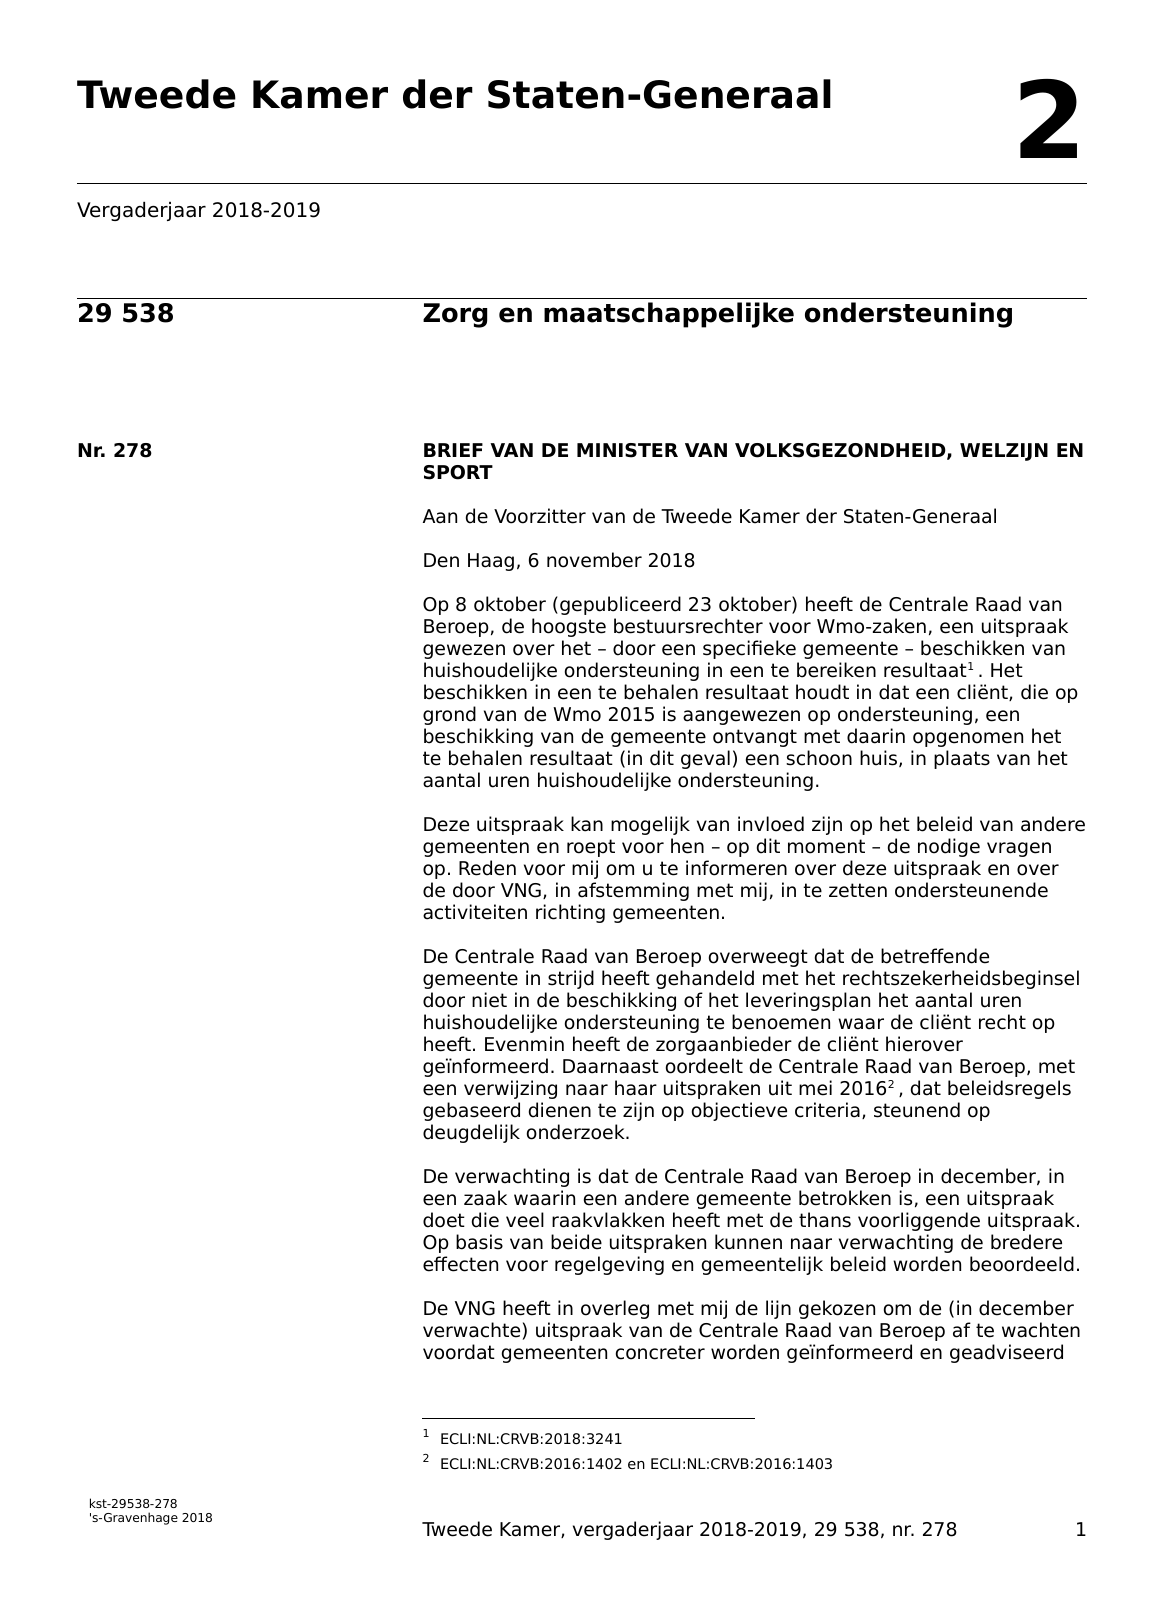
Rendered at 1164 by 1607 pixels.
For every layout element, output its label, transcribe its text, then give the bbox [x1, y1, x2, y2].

text kst-29538-278 [88, 1497, 323, 1511]
subtitle Nr. 278 BRIEF VAN DE MINISTER VAN VOLKSGEZONDHEID, WELZIJN EN SPORT [77, 440, 1087, 484]
text De Centrale Raad van Beroep overweegt dat de betreffende gemeente in strijd heeft gehandeld met het rechtszekerheidsbeginsel door niet in de beschikking of het leveringsplan het aantal uren huishoudelijke ondersteuning te benoemen waar de cliënt recht op heeft. Evenmin heeft de zorgaanbieder de cliënt hierover geïnformeerd. Daarnaast oordeelt de Centrale Raad van Beroep, met een verwijzing naar haar uitspraken uit mei 2016, dat beleidsregels gebaseerd dienen te zijn op objectieve criteria, steunend op deugdelijk onderzoek. [422, 946, 1087, 1144]
table_header Tweede Kamer der Staten-Generaal [77, 59, 886, 183]
table_header 2 [886, 59, 1087, 183]
text ECLI:NL:CRVB:2018:3241 [422, 1427, 1087, 1449]
text De verwachting is dat de Centrale Raad van Beroep in december, in een zaak waarin een andere gemeente betrokken is, een uitspraak doet die veel raakvlakken heeft met de thans voorliggende uitspraak. Op basis van beide uitspraken kunnen naar verwachting de bredere effecten voor regelgeving en gemeentelijk beleid worden beoordeeld. [422, 1166, 1087, 1276]
text ECLI:NL:CRVB:2016:1402 en ECLI:NL:CRVB:2016:1403 [422, 1452, 1087, 1474]
text Den Haag, 6 november 2018 [422, 550, 1087, 572]
text Aan de Voorzitter van de Tweede Kamer der Staten-Generaal [422, 506, 1087, 528]
subtitle 29 538 Zorg en maatschappelijke ondersteuning [77, 299, 1087, 329]
table_cell Vergaderjaar 2018-2019 [77, 184, 1087, 298]
text 's-Gravenhage 2018 [88, 1511, 323, 1525]
text Deze uitspraak kan mogelijk van invloed zijn op het beleid van andere gemeenten en roept voor hen – op dit moment – de nodige vragen op. Reden voor mij om u te informeren over deze uitspraak en over de door VNG, in afstemming met mij, in te zetten ondersteunende activiteiten richting gemeenten. [422, 814, 1087, 924]
text Op 8 oktober (gepubliceerd 23 oktober) heeft de Centrale Raad van Beroep, de hoogste bestuursrechter voor Wmo-zaken, een uitspraak gewezen over het – door een specifieke gemeente – beschikken van huishoudelijke ondersteuning in een te bereiken resultaat. Het beschikken in een te behalen resultaat houdt in dat een cliënt, die op grond van de Wmo 2015 is aangewezen op ondersteuning, een beschikking van de gemeente ontvangt met daarin opgenomen het te behalen resultaat (in dit geval) een schoon huis, in plaats van het aantal uren huishoudelijke ondersteuning. [422, 594, 1087, 792]
text De VNG heeft in overleg met mij de lijn gekozen om de (in december verwachte) uitspraak van de Centrale Raad van Beroep af te wachten voordat gemeenten concreter worden geïnformeerd en geadviseerd [422, 1298, 1087, 1364]
